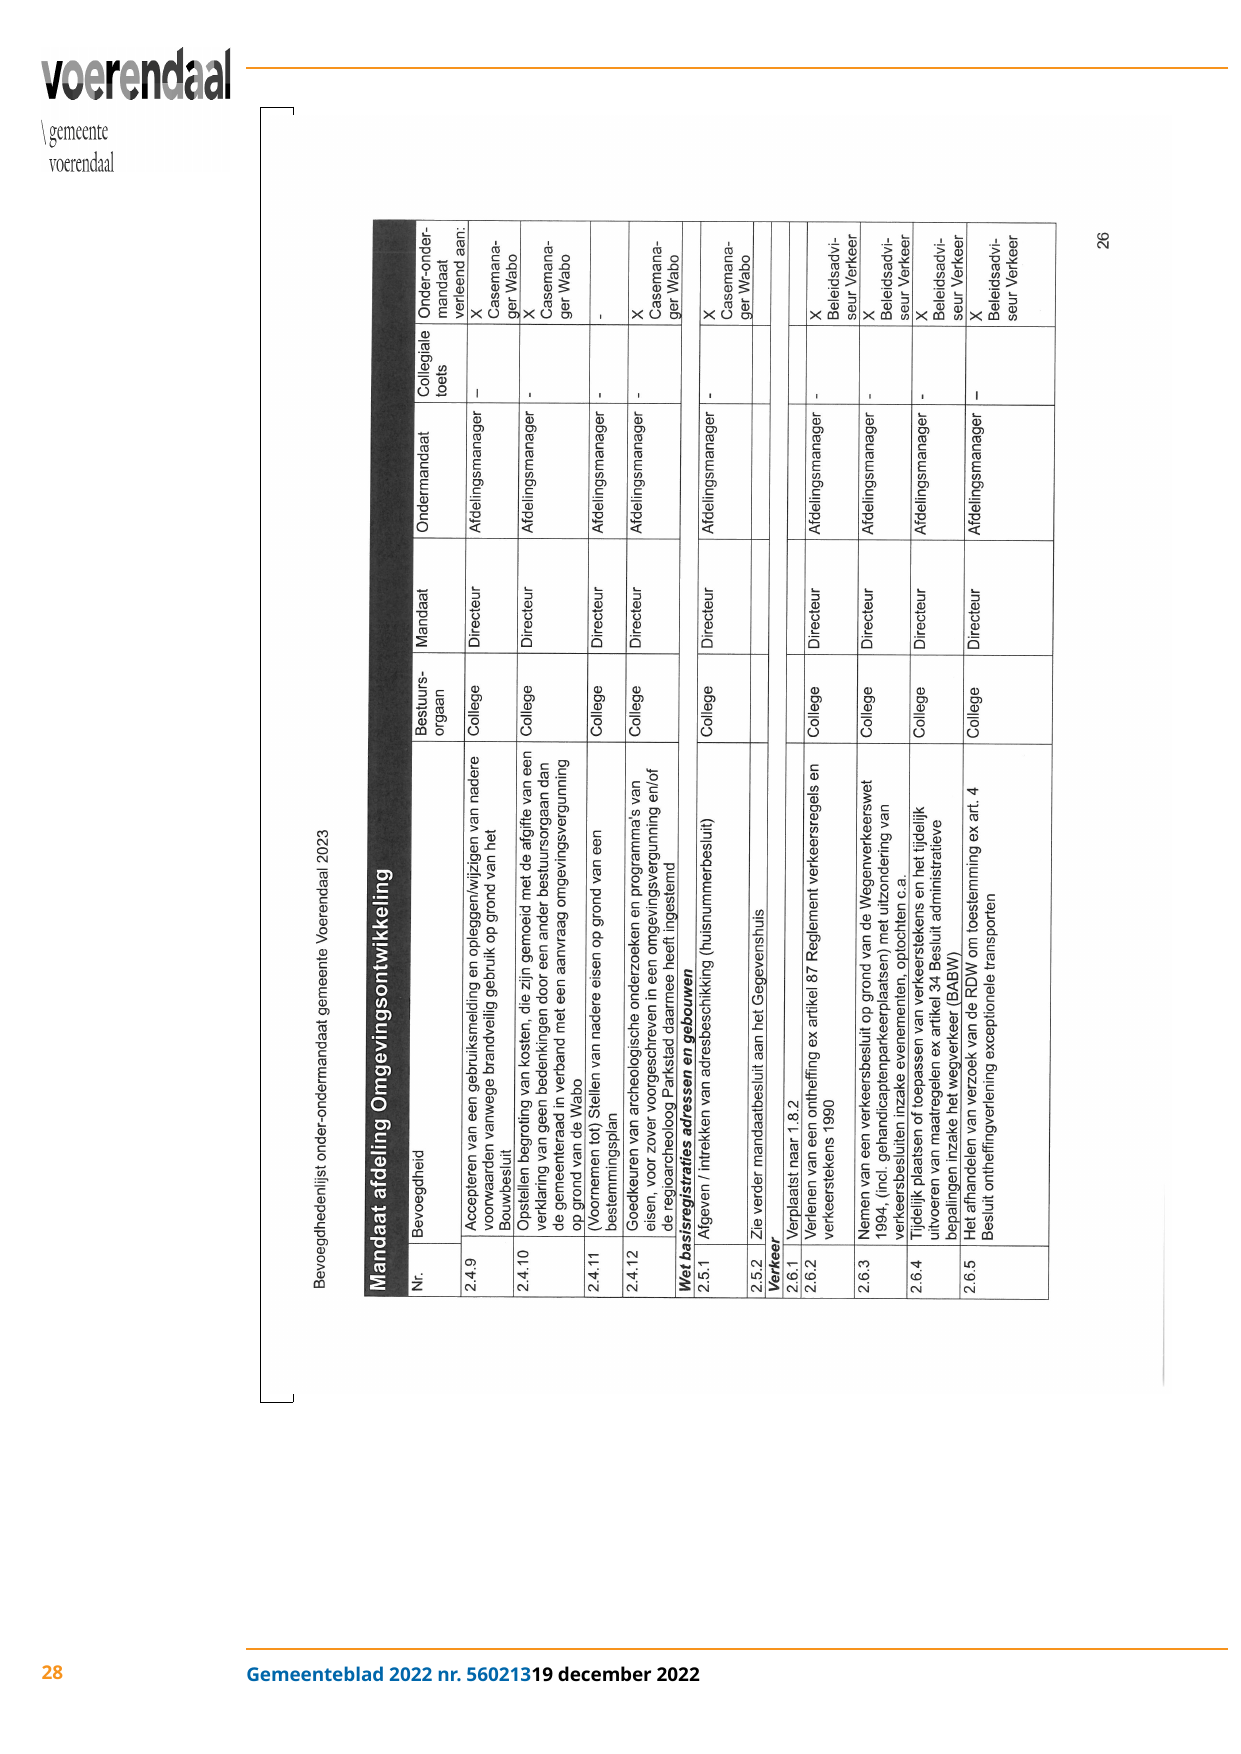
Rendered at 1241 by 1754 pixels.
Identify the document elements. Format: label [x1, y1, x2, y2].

picture [41, 47, 231, 172]
picture [268, 115, 1173, 1394]
